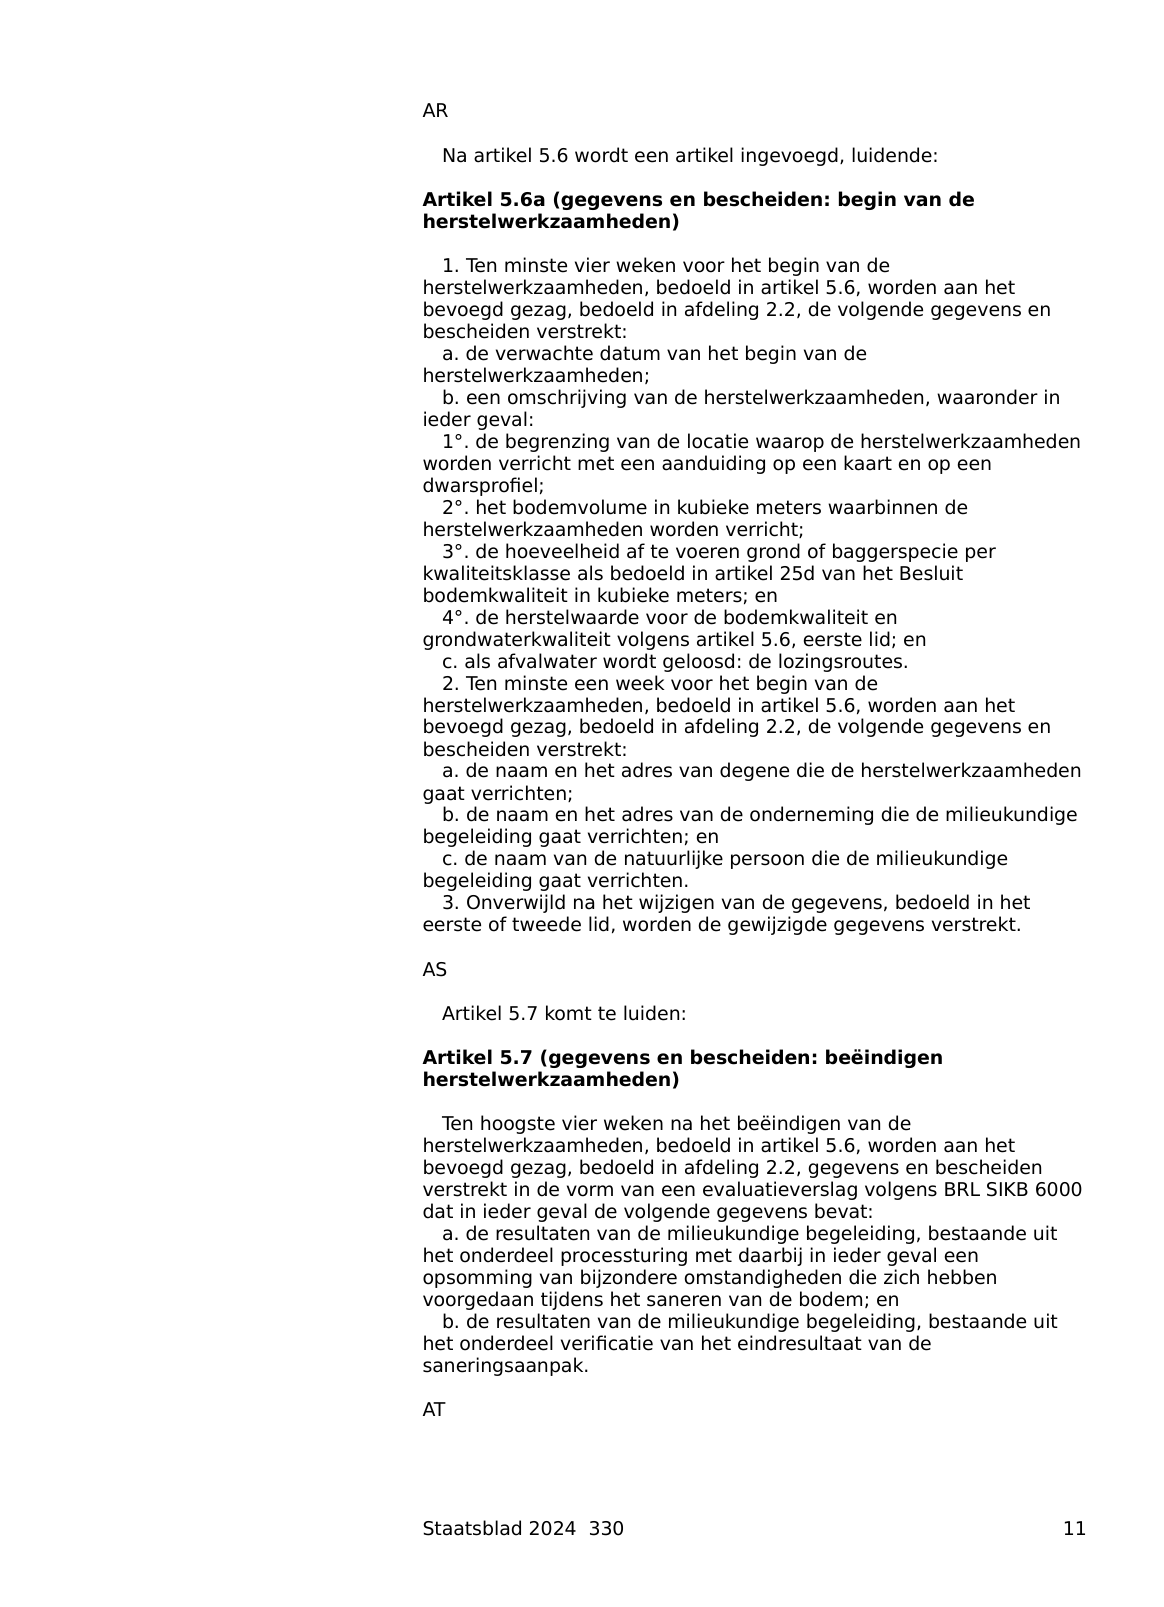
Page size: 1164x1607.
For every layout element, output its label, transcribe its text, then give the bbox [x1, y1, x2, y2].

text b. een omschrijving van de herstelwerkzaamheden, waaronder in ieder geval: [422, 387, 1087, 431]
text Na artikel 5.6 wordt een artikel ingevoegd, luidende: [422, 144, 1087, 167]
text a. de verwachte datum van het begin van de herstelwerkzaamheden; [422, 343, 1087, 387]
text c. de naam van de natuurlijke persoon die de milieukundige begeleiding gaat verrichten. [422, 848, 1087, 892]
text 4°. de herstelwaarde voor de bodemkwaliteit en grondwaterkwaliteit volgens artikel 5.6, eerste lid; en [422, 607, 1087, 651]
text b. de naam en het adres van de onderneming die de milieukundige begeleiding gaat verrichten; en [422, 804, 1087, 848]
text 1. Ten minste vier weken voor het begin van de herstelwerkzaamheden, bedoeld in artikel 5.6, worden aan het bevoegd gezag, bedoeld in afdeling 2.2, de volgende gegevens en bescheiden verstrekt: [422, 255, 1087, 343]
text Artikel 5.7 komt te luiden: [422, 1003, 1087, 1024]
text a. de naam en het adres van degene die de herstelwerkzaamheden gaat verrichten; [422, 760, 1087, 804]
subtitle Artikel 5.6a (gegevens en bescheiden: begin van de herstelwerkzaamheden) [422, 189, 1087, 233]
text AR [422, 100, 1087, 122]
text 2. Ten minste een week voor het begin van de herstelwerkzaamheden, bedoeld in artikel 5.6, worden aan het bevoegd gezag, bedoeld in afdeling 2.2, de volgende gegevens en bescheiden verstrekt: [422, 672, 1087, 760]
text Ten hoogste vier weken na het beëindigen van de herstelwerkzaamheden, bedoeld in artikel 5.6, worden aan het bevoegd gezag, bedoeld in afdeling 2.2, gegevens en bescheiden verstrekt in de vorm van een evaluatieverslag volgens BRL SIKB 6000 dat in ieder geval de volgende gegevens bevat: [422, 1113, 1087, 1223]
text 1°. de begrenzing van de locatie waarop de herstelwerkzaamheden worden verricht met een aanduiding op een kaart en op een dwarsprofiel; [422, 431, 1087, 497]
text b. de resultaten van de milieukundige begeleiding, bestaande uit het onderdeel verificatie van het eindresultaat van de saneringsaanpak. [422, 1311, 1087, 1377]
text 3°. de hoeveelheid af te voeren grond of baggerspecie per kwaliteitsklasse als bedoeld in artikel 25d van het Besluit bodemkwaliteit in kubieke meters; en [422, 541, 1087, 607]
text a. de resultaten van de milieukundige begeleiding, bestaande uit het onderdeel processturing met daarbij in ieder geval een opsomming van bijzondere omstandigheden die zich hebben voorgedaan tijdens het saneren van de bodem; en [422, 1223, 1087, 1311]
text 3. Onverwijld na het wijzigen van de gegevens, bedoeld in het eerste of tweede lid, worden de gewijzigde gegevens verstrekt. [422, 892, 1087, 936]
text 2°. het bodemvolume in kubieke meters waarbinnen de herstelwerkzaamheden worden verricht; [422, 497, 1087, 541]
text AS [422, 958, 1087, 980]
text AT [422, 1399, 1087, 1421]
subtitle Artikel 5.7 (gegevens en bescheiden: beëindigen herstelwerkzaamheden) [422, 1047, 1087, 1091]
text c. als afvalwater wordt geloosd: de lozingsroutes. [422, 651, 1087, 672]
